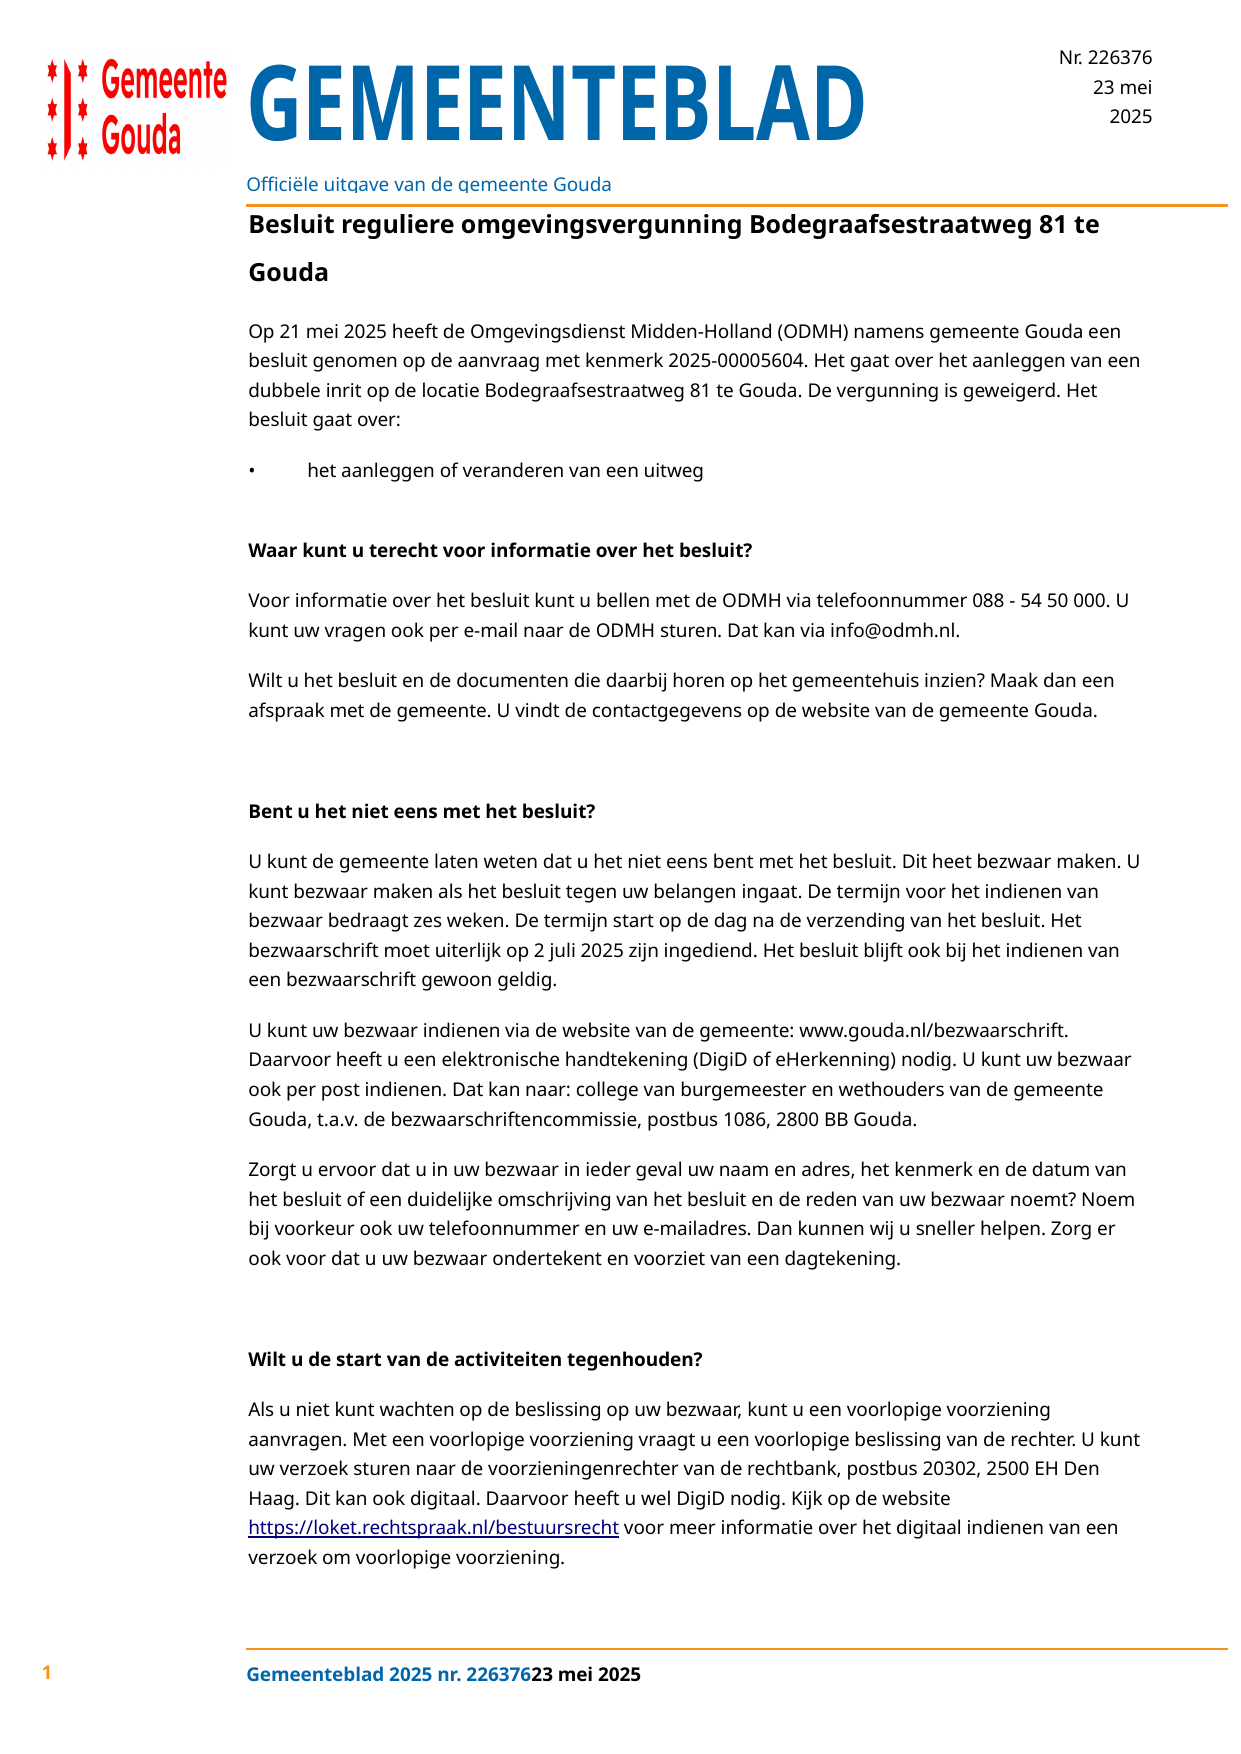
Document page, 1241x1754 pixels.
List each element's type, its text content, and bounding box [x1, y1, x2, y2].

text Zorgt u ervoor dat u in uw bezwaar in ieder geval uw naam en adres, het kenmerk en de datum van het besluit of een duidelijke omschrijving van het besluit en de reden van uw bezwaar noemt? Noem bij voorkeur ook uw telefoonnummer en uw e-mailadres. Dan kunnen wij u sneller helpen. Zorg er ook voor dat u uw bezwaar ondertekent en voorziet van een dagtekening. [248, 1156, 1152, 1271]
text Voor informatie over het besluit kunt u bellen met de ODMH via telefoonnummer 088 - 54 50 000. U kunt uw vragen ook per e-mail naar de ODMH sturen. Dat kan via info@odmh.nl. [248, 587, 1152, 643]
text Wilt u de start van de activiteiten tegenhouden? [248, 1346, 1152, 1372]
list het aanleggen of veranderen van een uitweg [248, 457, 1152, 483]
text Waar kunt u terecht voor informatie over het besluit? [248, 537, 1152, 563]
text Op 21 mei 2025 heeft de Omgevingsdienst Midden-Holland (ODMH) namens gemeente Gouda een besluit genomen op de aanvraag met kenmerk 2025-00005604. Het gaat over het aanleggen van een dubbele inrit op de locatie Bodegraafsestraatweg 81 te Gouda. De vergunning is geweigerd. Het besluit gaat over: [248, 318, 1152, 432]
text Als u niet kunt wachten op de beslissing op uw bezwaar, kunt u een voorlopige voorziening aanvragen. Met een voorlopige voorziening vraagt u een voorlopige beslissing van de rechter. U kunt uw verzoek sturen naar de voorzieningenrechter van de rechtbank, postbus 20302, 2500 EH Den Haag. Dit kan ook digitaal. Daarvoor heeft u wel DigiD nodig. Kijk op de website https://loket.rechtspraak.nl/bestuursrecht voor meer informatie over het digitaal indienen van een verzoek om voorlopige voorziening. [248, 1396, 1152, 1570]
text U kunt uw bezwaar indienen via de website van de gemeente: www.gouda.nl/bezwaarschrift. Daarvoor heeft u een elektronische handtekening (DigiD of eHerkenning) nodig. U kunt uw bezwaar ook per post indienen. Dat kan naar: college van burgemeester en wethouders van de gemeente Gouda, t.a.v. de bezwaarschriftencommissie, postbus 1086, 2800 BB Gouda. [248, 1017, 1152, 1132]
text Wilt u het besluit en de documenten die daarbij horen op het gemeentehuis inzien? Maak dan een afspraak met de gemeente. U vindt de contactgegevens op de website van de gemeente Gouda. [248, 667, 1152, 723]
text Bent u het niet eens met het besluit? [248, 798, 1152, 824]
text U kunt de gemeente laten weten dat u het niet eens bent met het besluit. Dit heet bezwaar maken. U kunt bezwaar maken als het besluit tegen uw belangen ingaat. De termijn voor het indienen van bezwaar bedraagt zes weken. De termijn start op de dag na de verzending van het besluit. Het bezwaarschrift moet uiterlijk op 2 juli 2025 zijn ingediend. Het besluit blijft ook bij het indienen van een bezwaarschrift gewoon geldig. [248, 848, 1152, 992]
picture [41, 47, 231, 172]
text Besluit reguliere omgevingsvergunning Bodegraafsestraatweg 81 te Gouda [248, 207, 1152, 288]
